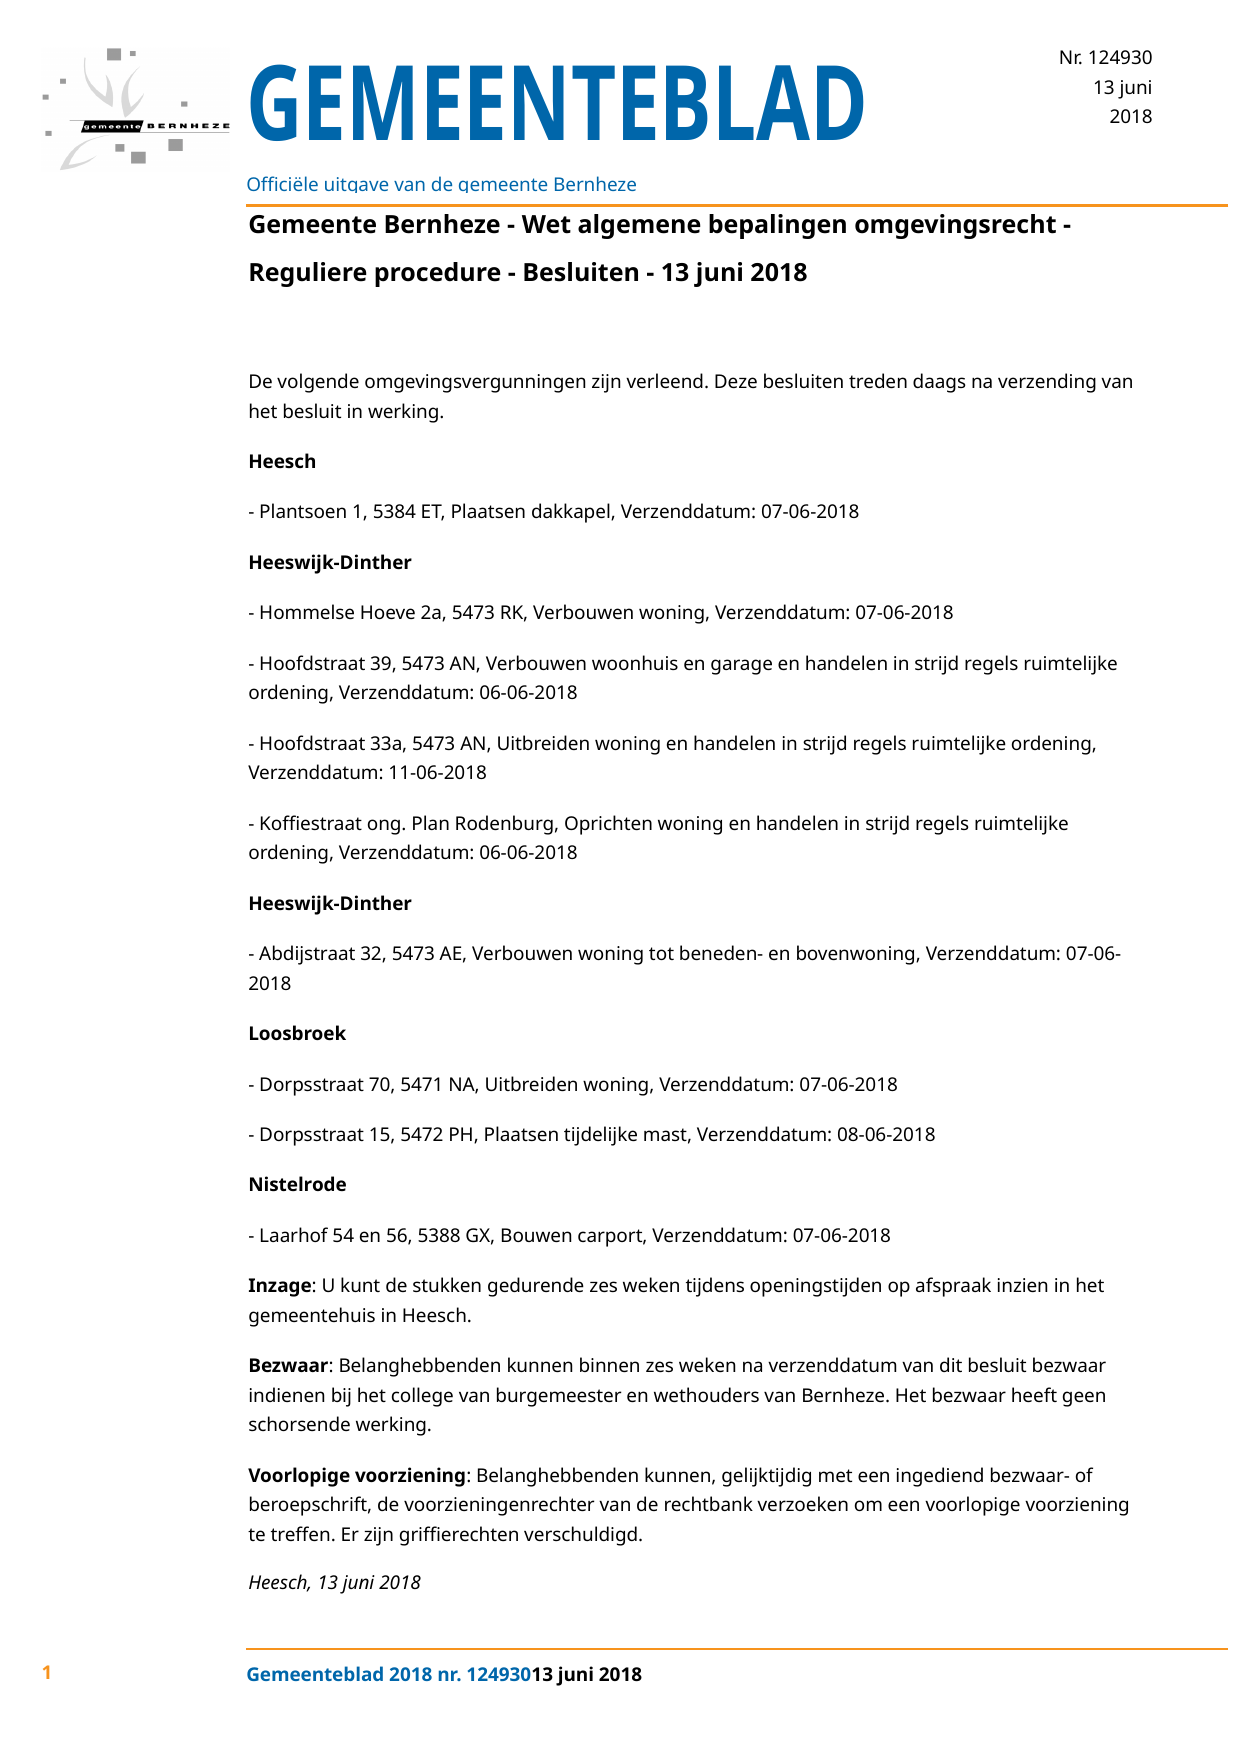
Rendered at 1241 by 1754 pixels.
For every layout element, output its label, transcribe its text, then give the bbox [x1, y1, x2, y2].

picture [41, 47, 231, 172]
text - Dorpsstraat 70, 5471 NA, Uitbreiden woning, Verzenddatum: 07-06-2018 [248, 1071, 1152, 1097]
text - Hoofdstraat 39, 5473 AN, Verbouwen woonhuis en garage en handelen in strijd regels ruimtelijke ordening, Verzenddatum: 06-06-2018 [248, 650, 1152, 705]
text Heesch [248, 448, 1152, 474]
text - Abdijstraat 32, 5473 AE, Verbouwen woning tot beneden- en bovenwoning, Verzenddatum: 07-06-2018 [248, 940, 1152, 996]
text - Dorpsstraat 15, 5472 PH, Plaatsen tijdelijke mast, Verzenddatum: 08-06-2018 [248, 1121, 1152, 1147]
text Heeswijk-Dinther [248, 890, 1152, 916]
text Nistelrode [248, 1172, 1152, 1197]
text Heesch, 13 juni 2018 [248, 1569, 1152, 1595]
text Gemeente Bernheze - Wet algemene bepalingen omgevingsrecht - Reguliere procedure - Besluiten - 13 juni 2018 [248, 207, 1152, 288]
text Loosbroek [248, 1020, 1152, 1046]
text - Laarhof 54 en 56, 5388 GX, Bouwen carport, Verzenddatum: 07-06-2018 [248, 1222, 1152, 1248]
text Voorlopige voorziening: Belanghebbenden kunnen, gelijktijdig met een ingediend bezwaar- of beroepschrift, de voorzieningenrechter van de rechtbank verzoeken om een voorlopige voorziening te treffen. Er zijn griffierechten verschuldigd. [248, 1462, 1152, 1547]
text De volgende omgevingsvergunningen zijn verleend. Deze besluiten treden daags na verzending van het besluit in werking. [248, 368, 1152, 424]
text Inzage: U kunt de stukken gedurende zes weken tijdens openingstijden op afspraak inzien in het gemeentehuis in Heesch. [248, 1272, 1152, 1328]
text - Plantsoen 1, 5384 ET, Plaatsen dakkapel, Verzenddatum: 07-06-2018 [248, 499, 1152, 524]
text - Koffiestraat ong. Plan Rodenburg, Oprichten woning en handelen in strijd regels ruimtelijke ordening, Verzenddatum: 06-06-2018 [248, 810, 1152, 865]
text Bezwaar: Belanghebbenden kunnen binnen zes weken na verzenddatum van dit besluit bezwaar indienen bij het college van burgemeester en wethouders van Bernheze. Het bezwaar heeft geen schorsende werking. [248, 1352, 1152, 1437]
text - Hoofdstraat 33a, 5473 AN, Uitbreiden woning en handelen in strijd regels ruimtelijke ordening, Verzenddatum: 11-06-2018 [248, 730, 1152, 785]
text Heeswijk-Dinther [248, 549, 1152, 575]
text - Hommelse Hoeve 2a, 5473 RK, Verbouwen woning, Verzenddatum: 07-06-2018 [248, 599, 1152, 625]
